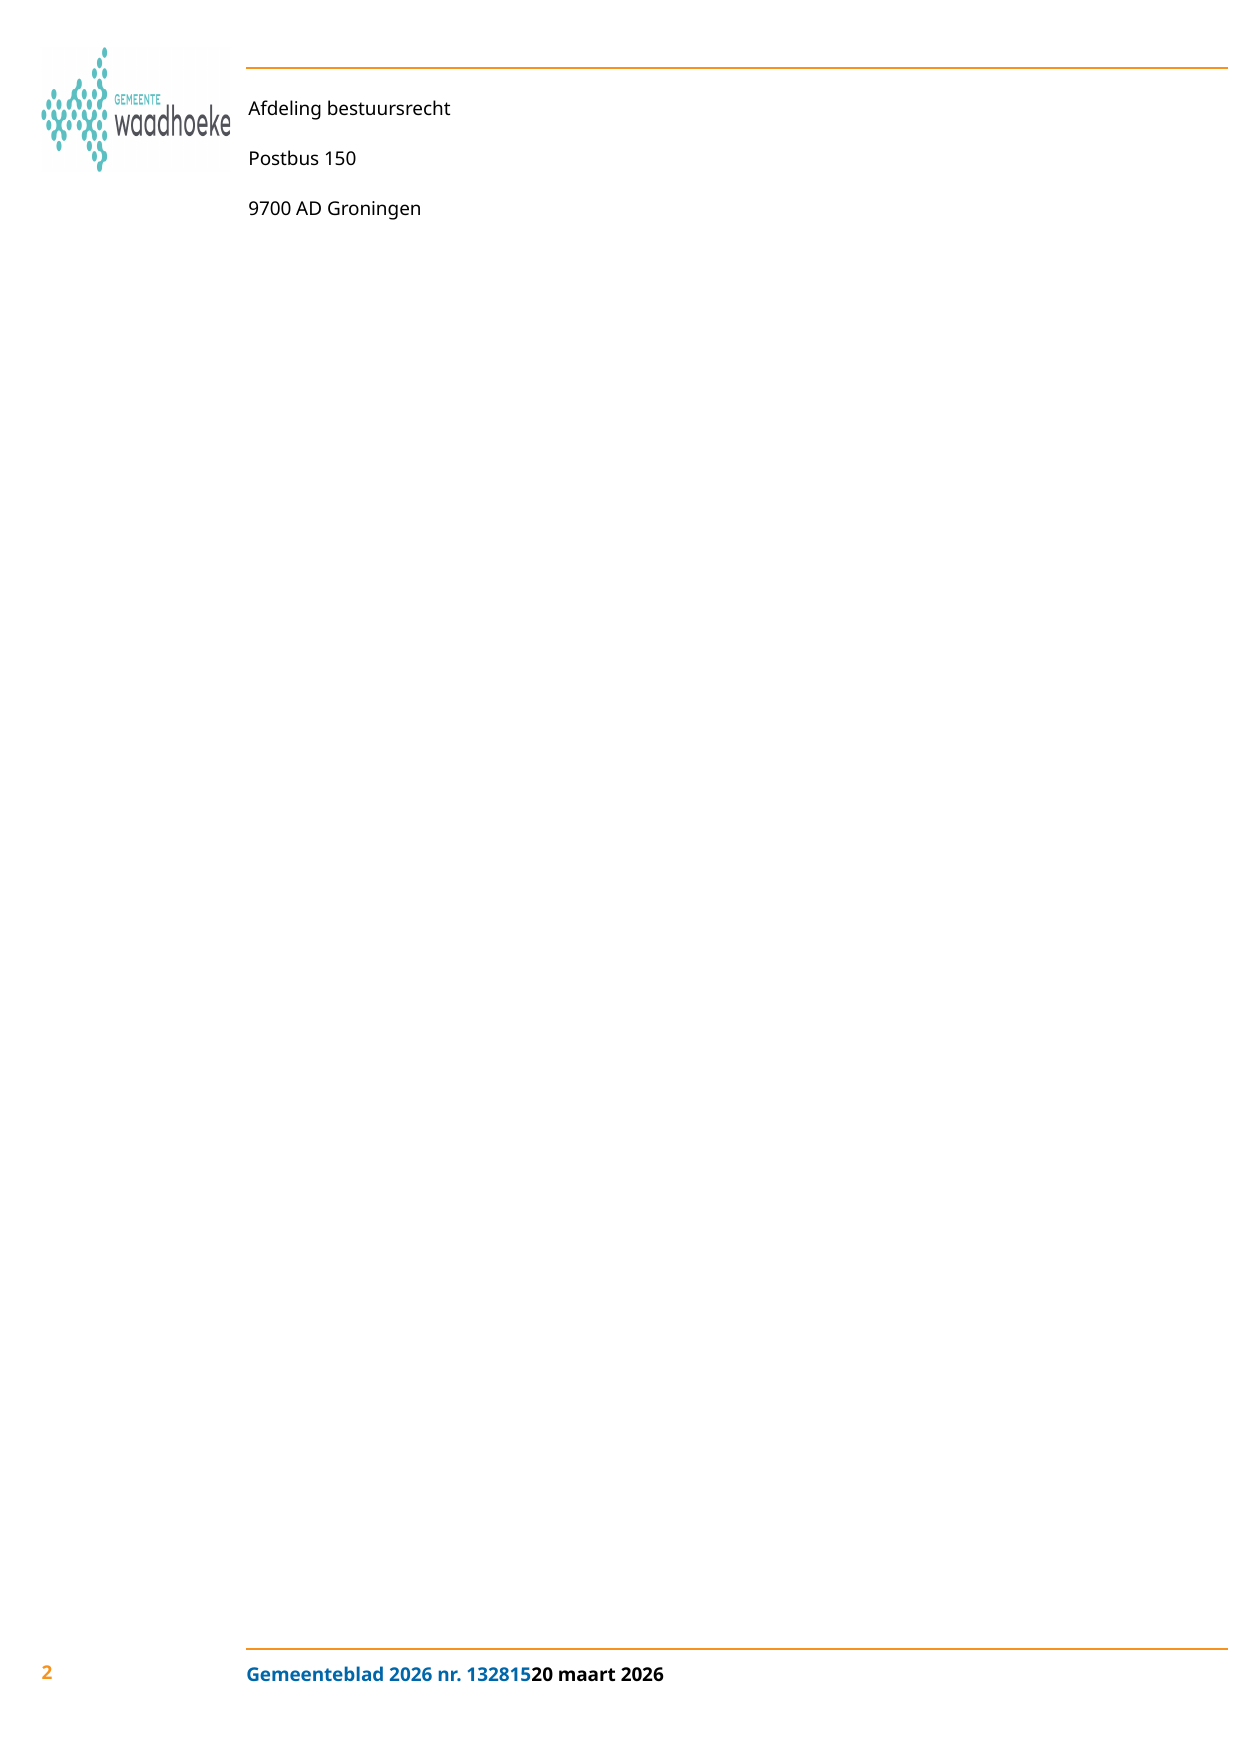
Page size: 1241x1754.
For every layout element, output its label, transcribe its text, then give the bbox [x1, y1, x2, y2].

picture [41, 47, 231, 172]
text Afdeling bestuursrecht [248, 95, 1152, 121]
text Postbus 150 [248, 145, 1152, 171]
text 9700 AD Groningen [248, 196, 1152, 221]
